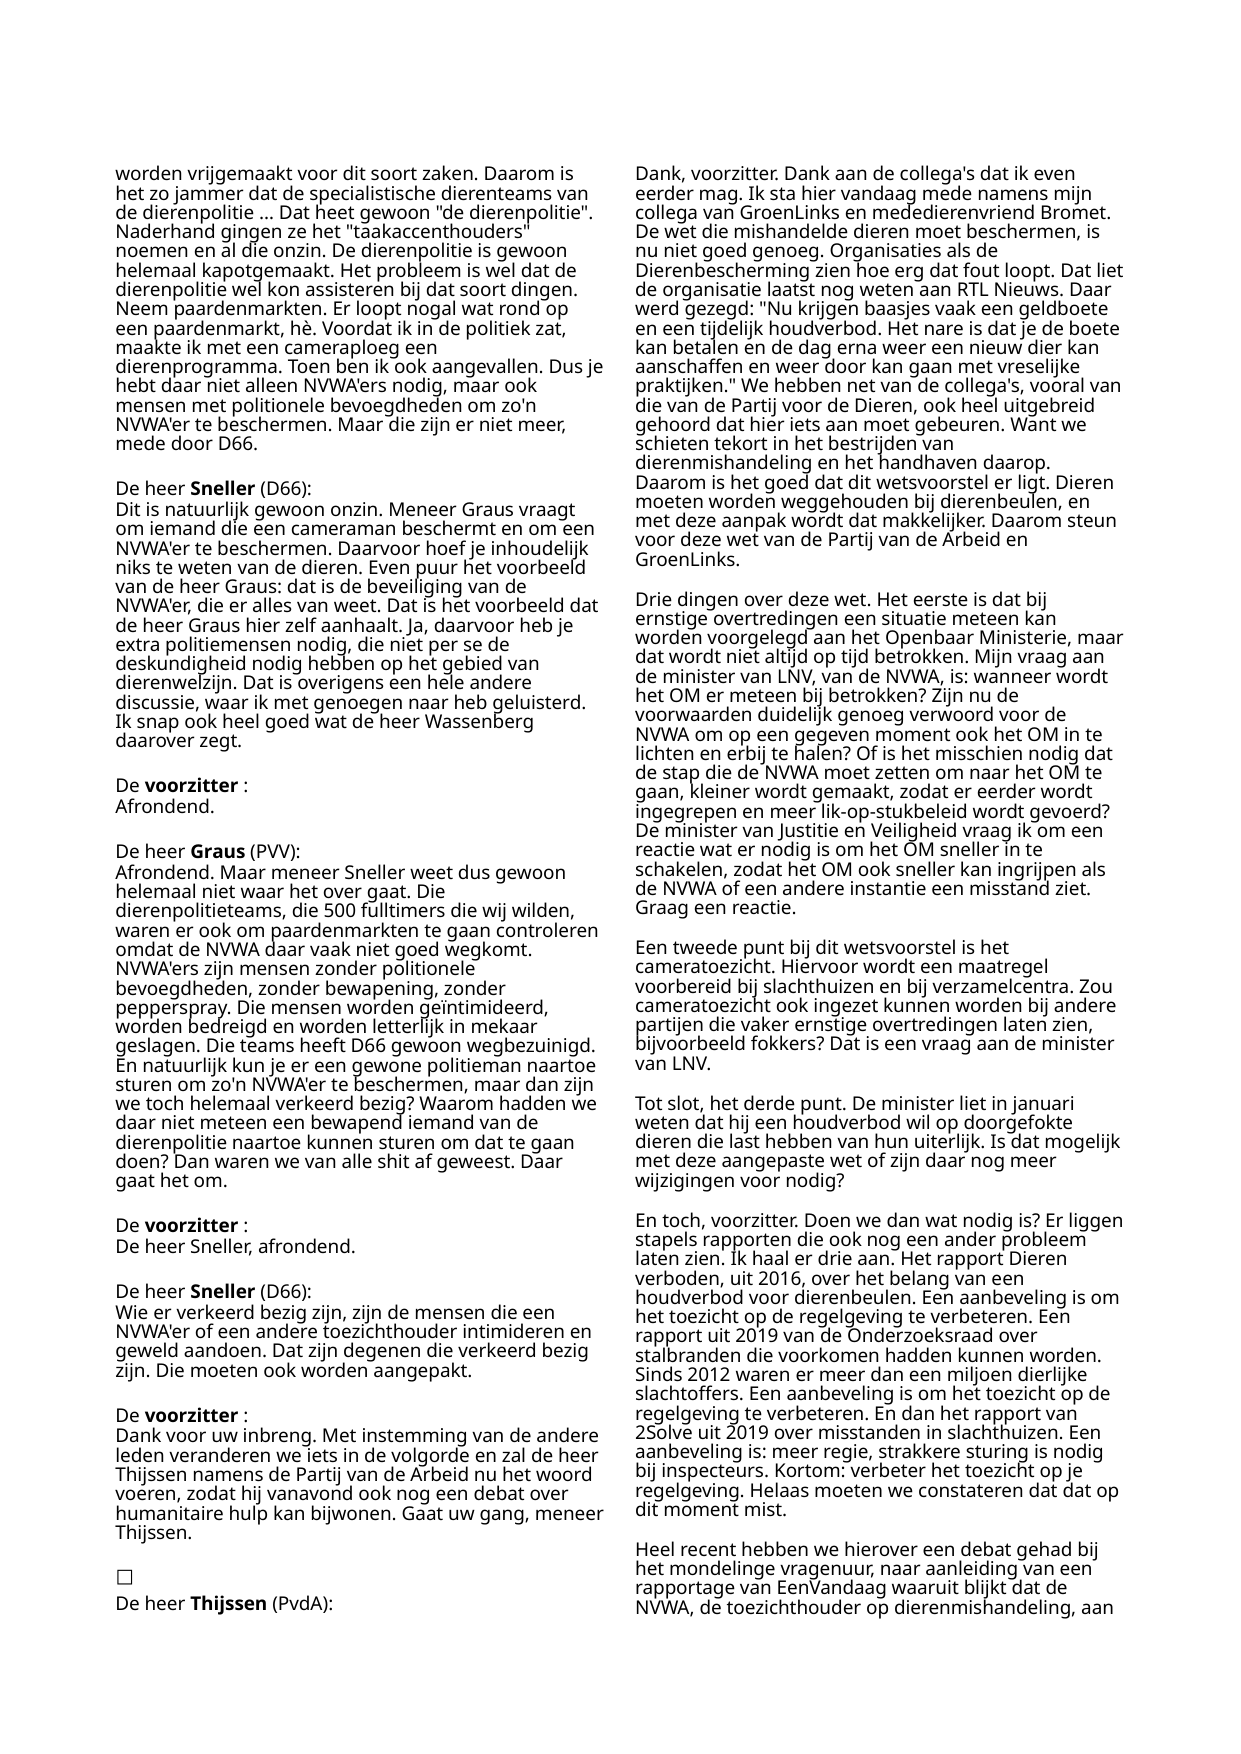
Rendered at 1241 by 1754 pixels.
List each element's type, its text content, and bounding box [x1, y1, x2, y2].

text Afrondend. [115, 798, 605, 817]
text De heer Graus (PVV): [115, 838, 605, 864]
text Wie er verkeerd bezig zijn, zijn de mensen die een NVWA'er of een andere toezichthouder intimideren en geweld aandoen. Dat zijn degenen die verkeerd bezig zijn. Die moeten ook worden aangepakt. [115, 1304, 605, 1381]
text Dit is natuurlijk gewoon onzin. Meneer Graus vraagt om iemand die een cameraman beschermt en om een NVWA'er te beschermen. Daarvoor hoef je inhoudelijk niks te weten van de dieren. Even puur het voorbeeld van de heer Graus: dat is de beveiliging van de NVWA'er, die er alles van weet. Dat is het voorbeeld dat de heer Graus hier zelf aanhaalt. Ja, daarvoor heb je extra politiemensen nodig, die niet per se de deskundigheid nodig hebben op het gebied van dierenwelzijn. Dat is overigens een hele andere discussie, waar ik met genoegen naar heb geluisterd. Ik snap ook heel goed wat de heer Wassenberg daarover zegt. [115, 501, 605, 751]
text De voorzitter : [115, 1402, 605, 1427]
text Afrondend. Maar meneer Sneller weet dus gewoon helemaal niet waar het over gaat. Die dierenpolitieteams, die 500 fulltimers die wij wilden, waren er ook om paardenmarkten te gaan controleren omdat de NVWA daar vaak niet goed wegkomt. NVWA'ers zijn mensen zonder politionele bevoegdheden, zonder bewapening, zonder pepperspray. Die mensen worden geïntimideerd, worden bedreigd en worden letterlijk in mekaar geslagen. Die teams heeft D66 gewoon wegbezuinigd. En natuurlijk kun je er een gewone politieman naartoe sturen om zo'n NVWA'er te beschermen, maar dan zijn we toch helemaal verkeerd bezig? Waarom hadden we daar niet meteen een bewapend iemand van de dierenpolitie naartoe kunnen sturen om dat te gaan doen? Dan waren we van alle shit af geweest. Daar gaat het om. [115, 864, 605, 1191]
text Dank, voorzitter. Dank aan de collega's dat ik even eerder mag. Ik sta hier vandaag mede namens mijn collega van GroenLinks en mededierenvriend Bromet. De wet die mishandelde dieren moet beschermen, is nu niet goed genoeg. Organisaties als de Dierenbescherming zien hoe erg dat fout loopt. Dat liet de organisatie laatst nog weten aan RTL Nieuws. Daar werd gezegd: "Nu krijgen baasjes vaak een geldboete en een tijdelijk houdverbod. Het nare is dat je de boete kan betalen en de dag erna weer een nieuw dier kan aanschaffen en weer door kan gaan met vreselijke praktijken." We hebben net van de collega's, vooral van die van de Partij voor de Dieren, ook heel uitgebreid gehoord dat hier iets aan moet gebeuren. Want we schieten tekort in het bestrijden van dierenmishandeling en het handhaven daarop. Daarom is het goed dat dit wetsvoorstel er ligt. Dieren moeten worden weggehouden bij dierenbeulen, en met deze aanpak wordt dat makkelijker. Daarom steun voor deze wet van de Partij van de Arbeid en GroenLinks. [635, 165, 1125, 570]
text Drie dingen over deze wet. Het eerste is dat bij ernstige overtredingen een situatie meteen kan worden voorgelegd aan het Openbaar Ministerie, maar dat wordt niet altijd op tijd betrokken. Mijn vraag aan de minister van LNV, van de NVWA, is: wanneer wordt het OM er meteen bij betrokken? Zijn nu de voorwaarden duidelijk genoeg verwoord voor de NVWA om op een gegeven moment ook het OM in te lichten en erbij te halen? Of is het misschien nodig dat de stap die de NVWA moet zetten om naar het OM te gaan, kleiner wordt gemaakt, zodat er eerder wordt ingegrepen en meer lik-op-stukbeleid wordt gevoerd? De minister van Justitie en Veiligheid vraag ik om een reactie wat er nodig is om het OM sneller in te schakelen, zodat het OM ook sneller kan ingrijpen als de NVWA of een andere instantie een misstand ziet. Graag een reactie. [635, 591, 1125, 918]
text De heer Sneller (D66): [115, 1278, 605, 1304]
text De heer Sneller (D66): [115, 475, 605, 501]
text worden vrijgemaakt voor dit soort zaken. Daarom is het zo jammer dat de specialistische dierenteams van de dierenpolitie … Dat heet gewoon "de dierenpolitie". Naderhand gingen ze het "taakaccenthouders" noemen en al die onzin. De dierenpolitie is gewoon helemaal kapotgemaakt. Het probleem is wel dat de dierenpolitie wel kon assisteren bij dat soort dingen. Neem paardenmarkten. Er loopt nogal wat rond op een paardenmarkt, hè. Voordat ik in de politiek zat, maakte ik met een cameraploeg een dierenprogramma. Toen ben ik ook aangevallen. Dus je hebt daar niet alleen NVWA'ers nodig, maar ook mensen met politionele bevoegdheden om zo'n NVWA'er te beschermen. Maar die zijn er niet meer, mede door D66. [115, 165, 605, 454]
text Tot slot, het derde punt. De minister liet in januari weten dat hij een houdverbod wil op doorgefokte dieren die last hebben van hun uiterlijk. Is dat mogelijk met deze aangepaste wet of zijn daar nog meer wijzigingen voor nodig? [635, 1095, 1125, 1191]
text ⬜ [115, 1564, 605, 1590]
text Heel recent hebben we hierover een debat gehad bij het mondelinge vragenuur, naar aanleiding van een rapportage van EenVandaag waaruit blijkt dat de NVWA, de toezichthouder op dierenmishandeling, aan [635, 1541, 1125, 1618]
text De voorzitter : [115, 772, 605, 798]
text De voorzitter : [115, 1212, 605, 1238]
text Dank voor uw inbreng. Met instemming van de andere leden veranderen we iets in de volgorde en zal de heer Thijssen namens de Partij van de Arbeid nu het woord voeren, zodat hij vanavond ook nog een debat over humanitaire hulp kan bijwonen. Gaat uw gang, meneer Thijssen. [115, 1427, 605, 1543]
text Een tweede punt bij dit wetsvoorstel is het cameratoezicht. Hiervoor wordt een maatregel voorbereid bij slachthuizen en bij verzamelcentra. Zou cameratoezicht ook ingezet kunnen worden bij andere partijen die vaker ernstige overtredingen laten zien, bijvoorbeeld fokkers? Dat is een vraag aan de minister van LNV. [635, 939, 1125, 1074]
text De heer Sneller, afrondend. [115, 1238, 605, 1257]
text En toch, voorzitter. Doen we dan wat nodig is? Er liggen stapels rapporten die ook nog een ander probleem laten zien. Ik haal er drie aan. Het rapport Dieren verboden, uit 2016, over het belang van een houdverbod voor dierenbeulen. Een aanbeveling is om het toezicht op de regelgeving te verbeteren. Een rapport uit 2019 van de Onderzoeksraad over stalbranden die voorkomen hadden kunnen worden. Sinds 2012 waren er meer dan een miljoen dierlijke slachtoffers. Een aanbeveling is om het toezicht op de regelgeving te verbeteren. En dan het rapport van 2Solve uit 2019 over misstanden in slachthuizen. Een aanbeveling is: meer regie, strakkere sturing is nodig bij inspecteurs. Kortom: verbeter het toezicht op je regelgeving. Helaas moeten we constateren dat dat op dit moment mist. [635, 1212, 1125, 1520]
text De heer Thijssen (PvdA): [115, 1590, 605, 1615]
